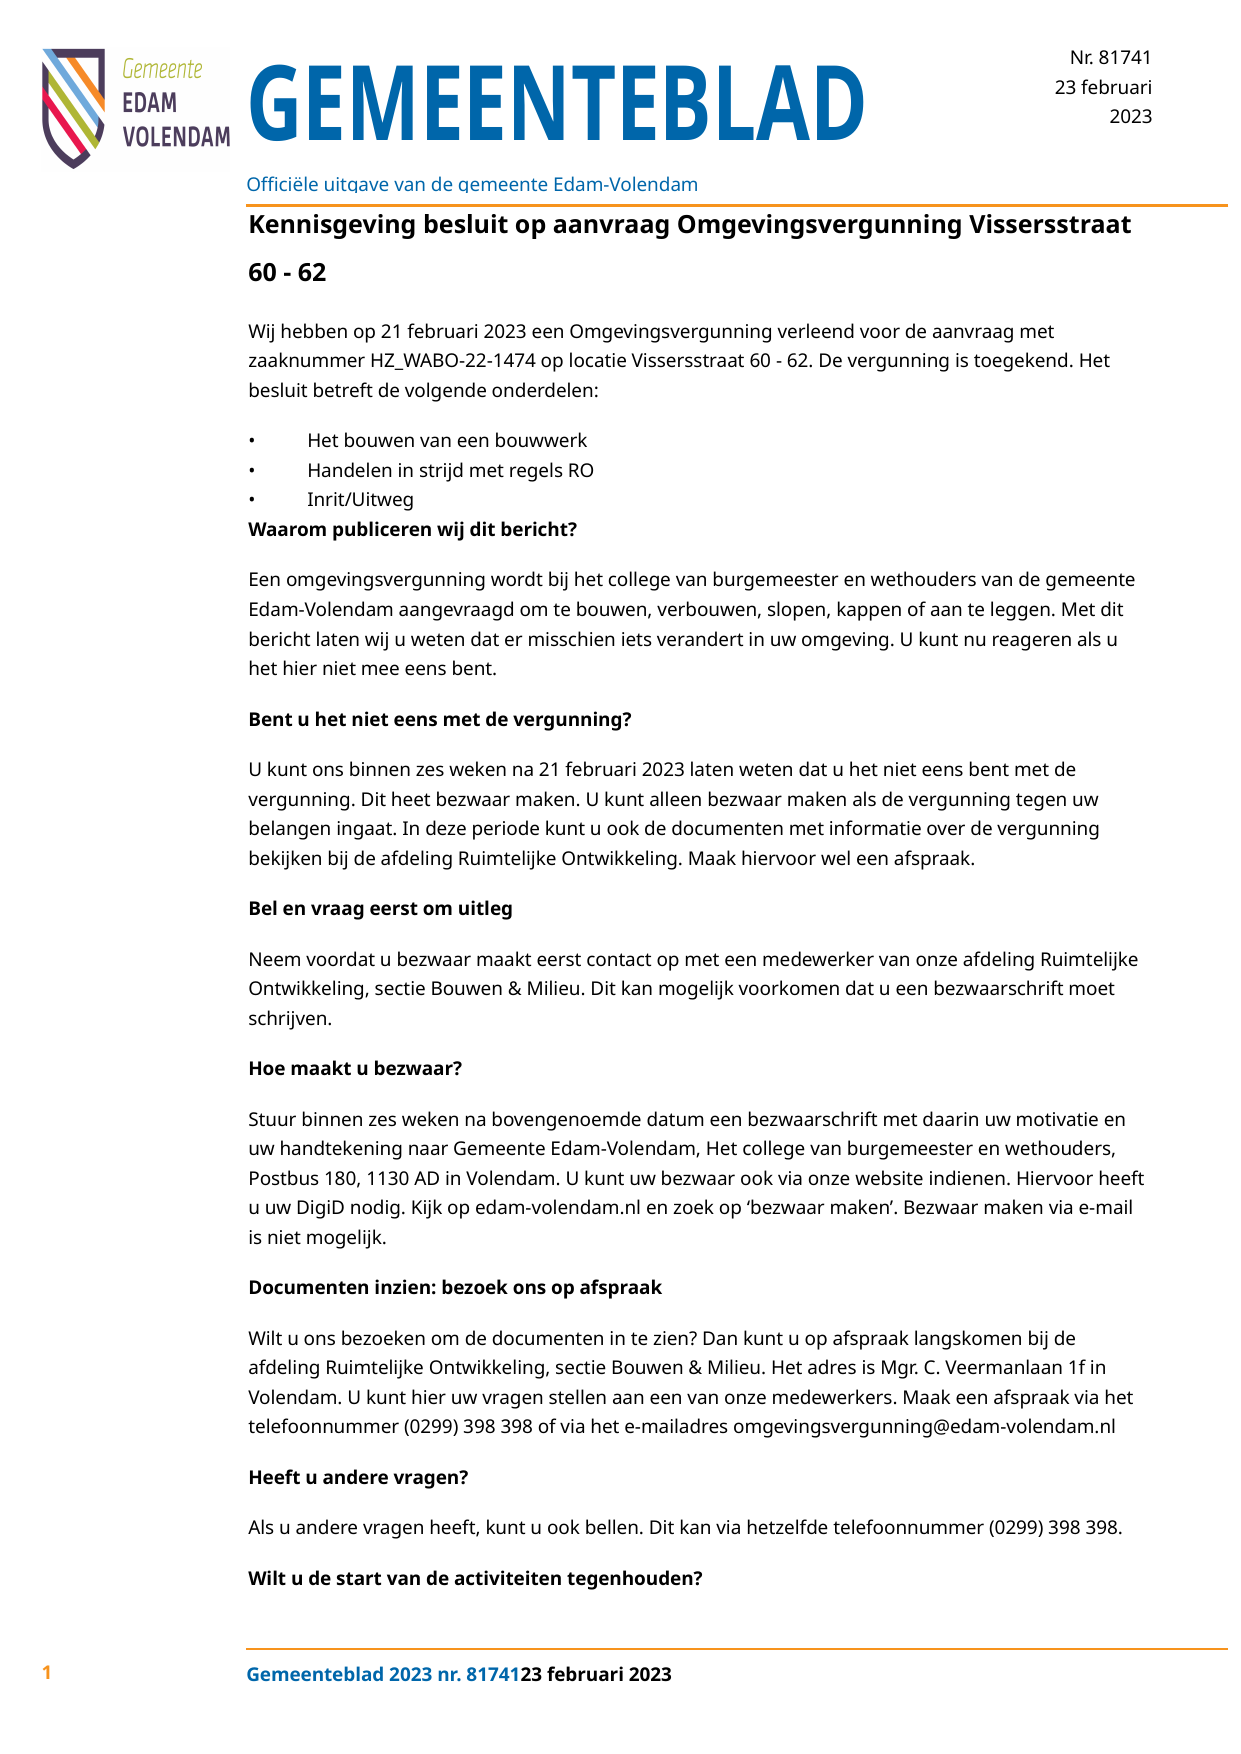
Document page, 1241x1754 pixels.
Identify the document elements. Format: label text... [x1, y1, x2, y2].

text Stuur binnen zes weken na bovengenoemde datum een bezwaarschrift met daarin uw motivatie en uw handtekening naar Gemeente Edam-Volendam, Het college van burgemeester en wethouders, Postbus 180, 1130 AD in Volendam. U kunt uw bezwaar ook via onze website indienen. Hiervoor heeft u uw DigiD nodig. Kijk op edam-volendam.nl en zoek op ‘bezwaar maken’. Bezwaar maken via e-mail is niet mogelijk. [248, 1106, 1152, 1250]
text Documenten inzien: bezoek ons op afspraak [248, 1274, 1152, 1300]
text Waarom publiceren wij dit bericht? [248, 516, 1152, 542]
text Als u andere vragen heeft, kunt u ook bellen. Dit kan via hetzelfde telefoonnummer (0299) 398 398. [248, 1514, 1152, 1540]
text Bel en vraag eerst om uitleg [248, 895, 1152, 921]
text Wij hebben op 21 februari 2023 een Omgevingsvergunning verleend voor de aanvraag met zaaknummer HZ_WABO-22-1474 op locatie Vissersstraat 60 - 62. De vergunning is toegekend. Het besluit betreft de volgende onderdelen: [248, 318, 1152, 403]
list Inrit/Uitweg [248, 487, 1152, 512]
text U kunt ons binnen zes weken na 21 februari 2023 laten weten dat u het niet eens bent met de vergunning. Dit heet bezwaar maken. U kunt alleen bezwaar maken als de vergunning tegen uw belangen ingaat. In deze periode kunt u ook de documenten met informatie over de vergunning bekijken bij de afdeling Ruimtelijke Ontwikkeling. Maak hiervoor wel een afspraak. [248, 756, 1152, 871]
list Handelen in strijd met regels RO [248, 457, 1152, 483]
text Bent u het niet eens met de vergunning? [248, 706, 1152, 732]
text Een omgevingsvergunning wordt bij het college van burgemeester en wethouders van de gemeente Edam-Volendam aangevraagd om te bouwen, verbouwen, slopen, kappen of aan te leggen. Met dit bericht laten wij u weten dat er misschien iets verandert in uw omgeving. U kunt nu reageren als u het hier niet mee eens bent. [248, 567, 1152, 681]
text Wilt u ons bezoeken om de documenten in te zien? Dan kunt u op afspraak langskomen bij de afdeling Ruimtelijke Ontwikkeling, sectie Bouwen & Milieu. Het adres is Mgr. C. Veermanlaan 1f in Volendam. U kunt hier uw vragen stellen aan een van onze medewerkers. Maak een afspraak via het telefoonnummer (0299) 398 398 of via het e-mailadres omgevingsvergunning@edam-volendam.nl [248, 1325, 1152, 1439]
list Het bouwen van een bouwwerk [248, 427, 1152, 453]
text Kennisgeving besluit op aanvraag Omgevingsvergunning Vissersstraat 60 - 62 [248, 207, 1152, 288]
text Hoe maakt u bezwaar? [248, 1055, 1152, 1081]
text Neem voordat u bezwaar maakt eerst contact op met een medewerker van onze afdeling Ruimtelijke Ontwikkeling, sectie Bouwen & Milieu. Dit kan mogelijk voorkomen dat u een bezwaarschrift moet schrijven. [248, 946, 1152, 1031]
text Wilt u de start van de activiteiten tegenhouden? [248, 1565, 1152, 1591]
text Heeft u andere vragen? [248, 1464, 1152, 1490]
picture [41, 47, 231, 172]
